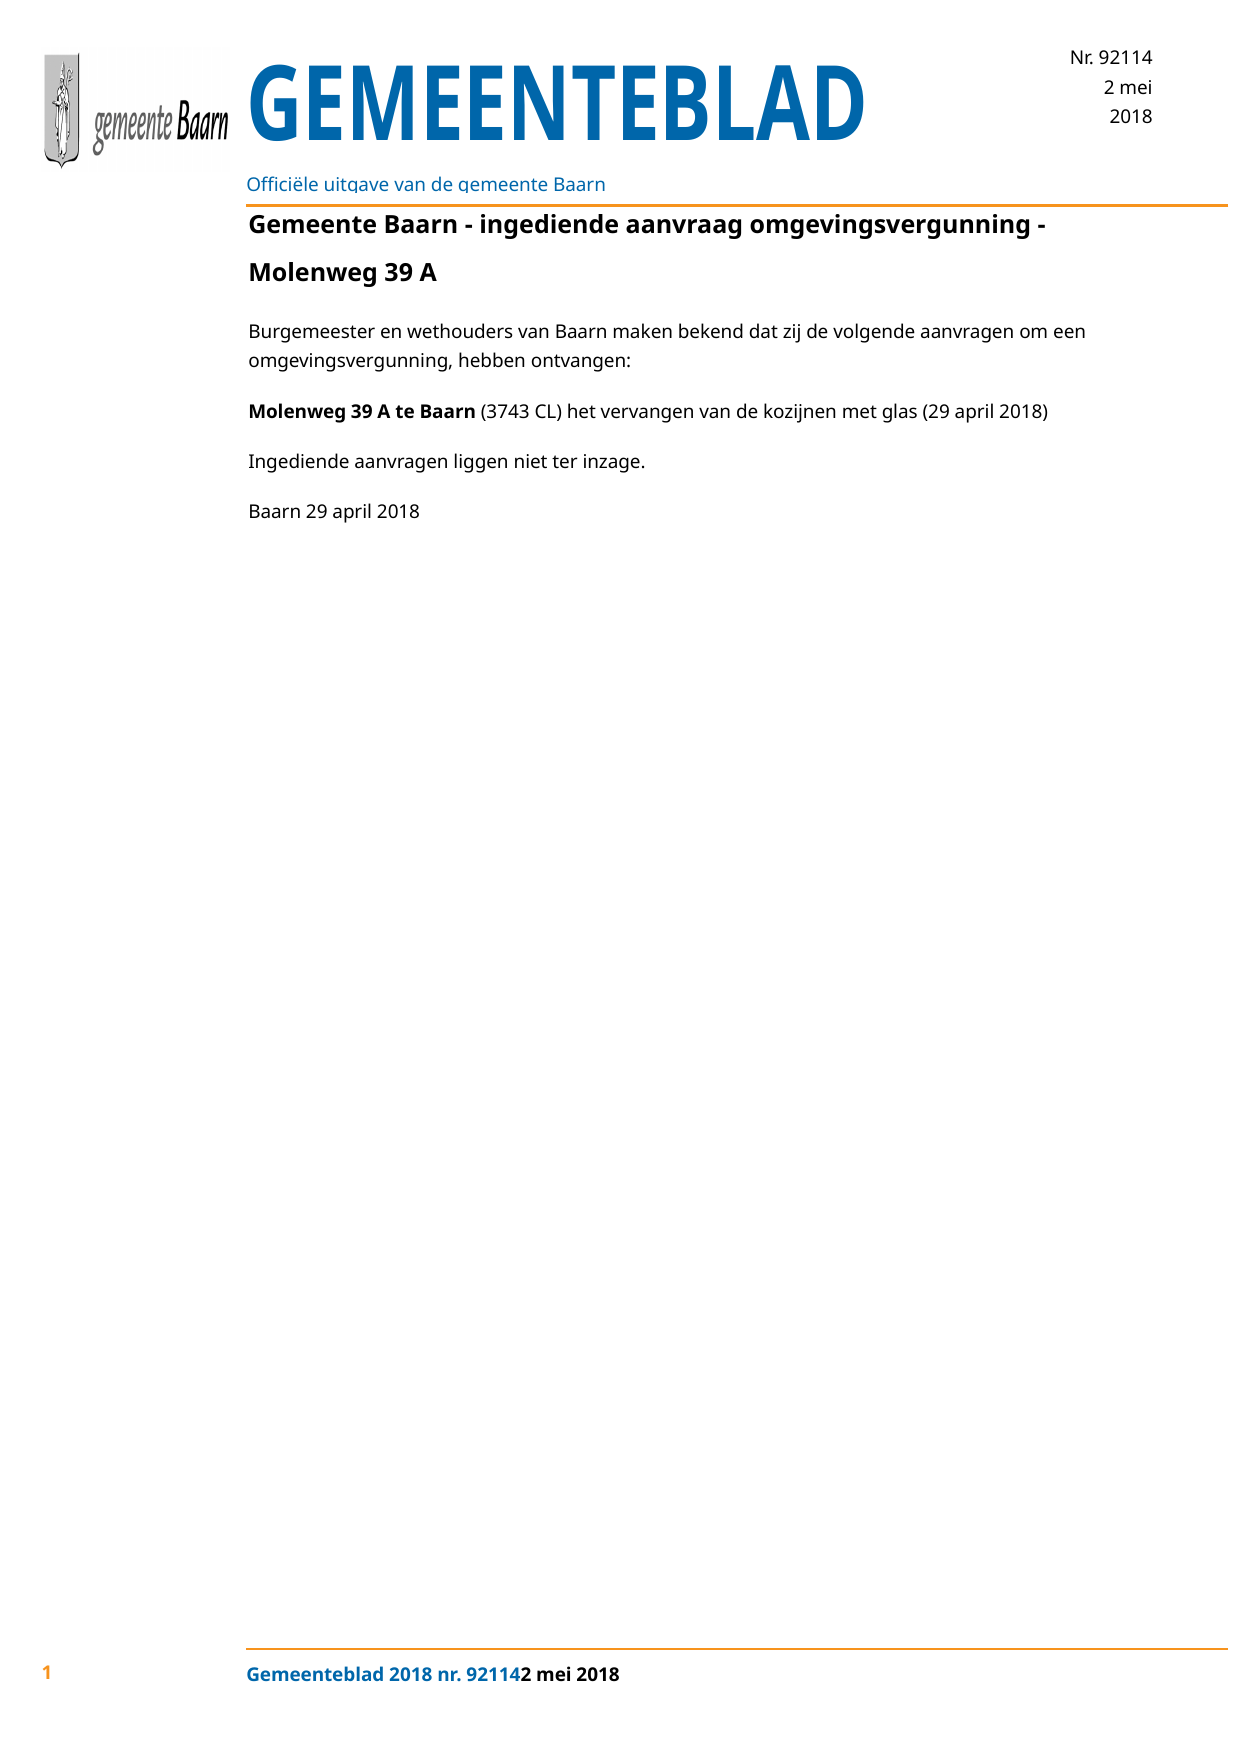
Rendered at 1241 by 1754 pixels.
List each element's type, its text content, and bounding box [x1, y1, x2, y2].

text Molenweg 39 A te Baarn (3743 CL) het vervangen van de kozijnen met glas (29 april 2018) [248, 398, 1152, 424]
text Burgemeester en wethouders van Baarn maken bekend dat zij de volgende aanvragen om een omgevingsvergunning, hebben ontvangen: [248, 318, 1152, 373]
text Baarn 29 april 2018 [248, 499, 1152, 524]
picture [41, 47, 231, 172]
text Ingediende aanvragen liggen niet ter inzage. [248, 448, 1152, 474]
text Gemeente Baarn - ingediende aanvraag omgevingsvergunning - Molenweg 39 A [248, 207, 1152, 288]
